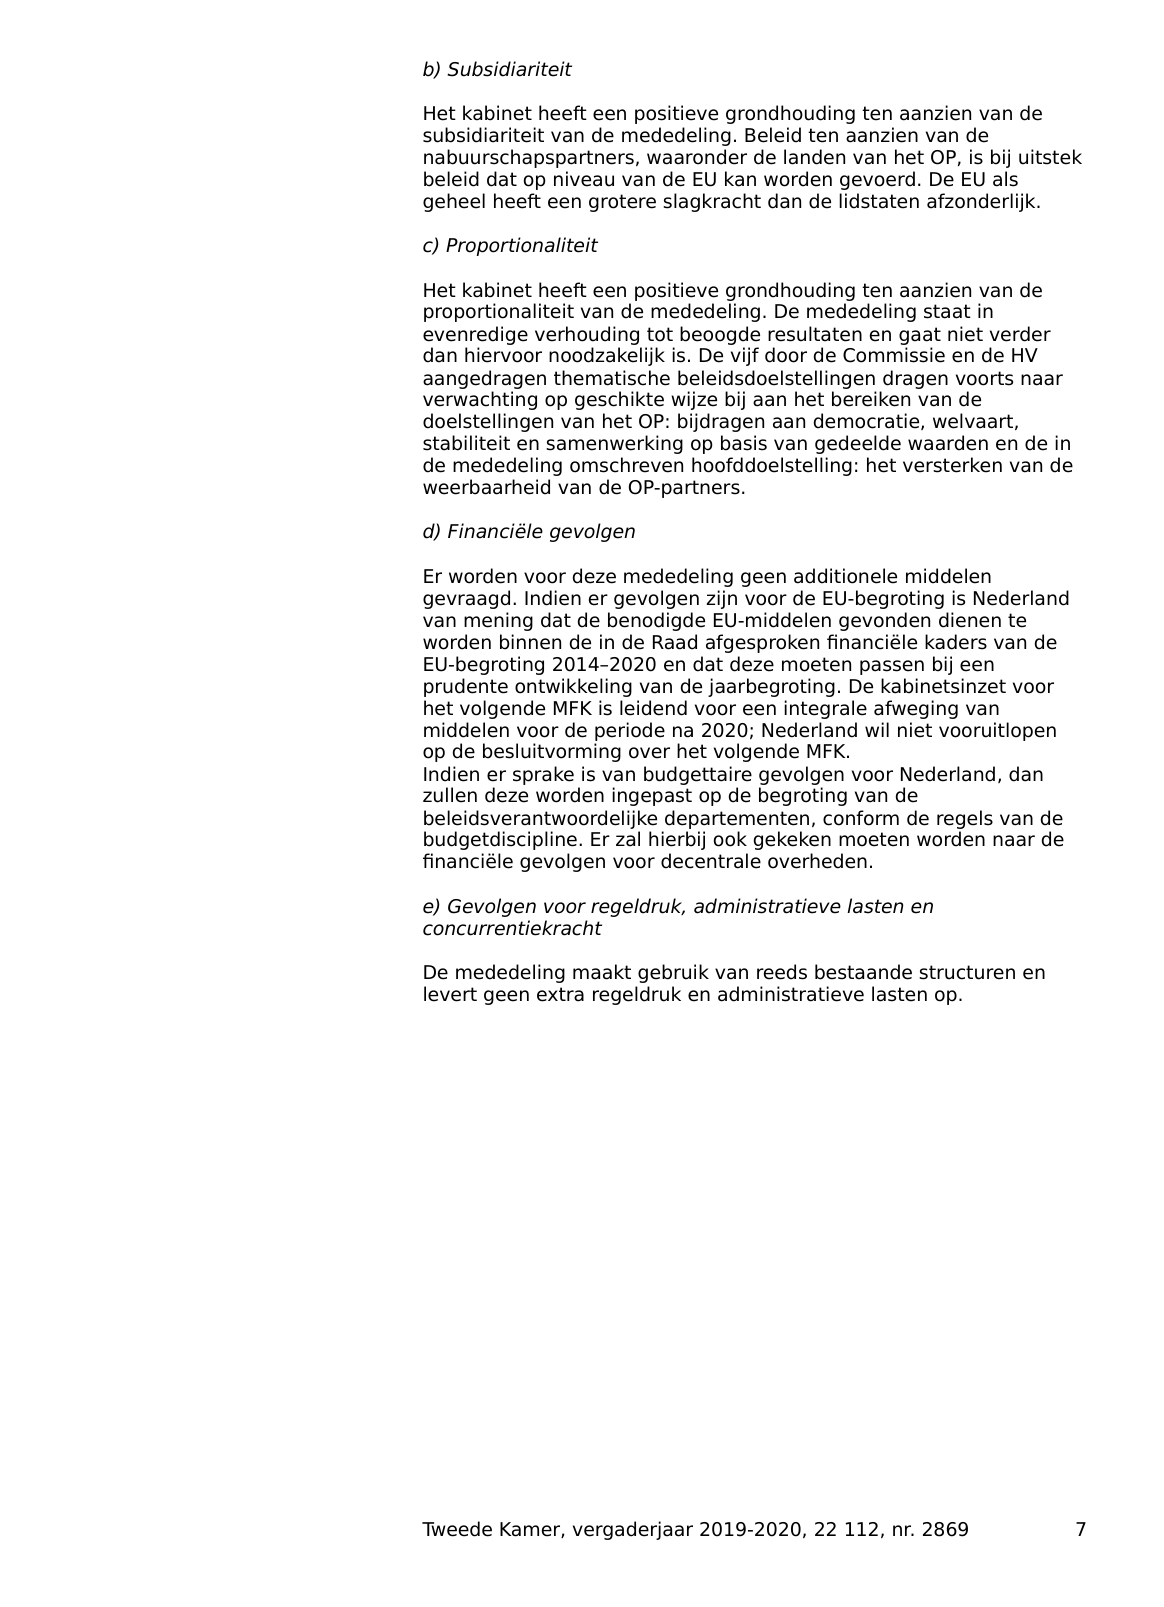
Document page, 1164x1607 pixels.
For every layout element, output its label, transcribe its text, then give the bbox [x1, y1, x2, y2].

text Het kabinet heeft een positieve grondhouding ten aanzien van de proportionaliteit van de mededeling. De mededeling staat in evenredige verhouding tot beoogde resultaten en gaat niet verder dan hiervoor noodzakelijk is. De vijf door de Commissie en de HV aangedragen thematische beleidsdoelstellingen dragen voorts naar verwachting op geschikte wijze bij aan het bereiken van de doelstellingen van het OP: bijdragen aan democratie, welvaart, stabiliteit en samenwerking op basis van gedeelde waarden en de in de mededeling omschreven hoofddoelstelling: het versterken van de weerbaarheid van de OP-partners. [422, 279, 1087, 499]
text Indien er sprake is van budgettaire gevolgen voor Nederland, dan zullen deze worden ingepast op de begroting van de beleidsverantwoordelijke departementen, conform de regels van de budgetdiscipline. Er zal hierbij ook gekeken moeten worden naar de financiële gevolgen voor decentrale overheden. [422, 763, 1087, 873]
text De mededeling maakt gebruik van reeds bestaande structuren en levert geen extra regeldruk en administratieve lasten op. [422, 962, 1087, 1006]
subtitle b) Subsidiariteit [422, 59, 1087, 81]
subtitle d) Financiële gevolgen [422, 521, 1087, 543]
subtitle e) Gevolgen voor regeldruk, administratieve lasten en concurrentiekracht [422, 896, 1087, 939]
text Het kabinet heeft een positieve grondhouding ten aanzien van de subsidiariteit van de mededeling. Beleid ten aanzien van de nabuurschapspartners, waaronder de landen van het OP, is bij uitstek beleid dat op niveau van de EU kan worden gevoerd. De EU als geheel heeft een grotere slagkracht dan de lidstaten afzonderlijk. [422, 103, 1087, 213]
subtitle c) Proportionaliteit [422, 235, 1087, 257]
text Er worden voor deze mededeling geen additionele middelen gevraagd. Indien er gevolgen zijn voor de EU-begroting is Nederland van mening dat de benodigde EU-middelen gevonden dienen te worden binnen de in de Raad afgesproken financiële kaders van de EU-begroting 2014–2020 en dat deze moeten passen bij een prudente ontwikkeling van de jaarbegroting. De kabinetsinzet voor het volgende MFK is leidend voor een integrale afweging van middelen voor de periode na 2020; Nederland wil niet vooruitlopen op de besluitvorming over het volgende MFK. [422, 566, 1087, 763]
